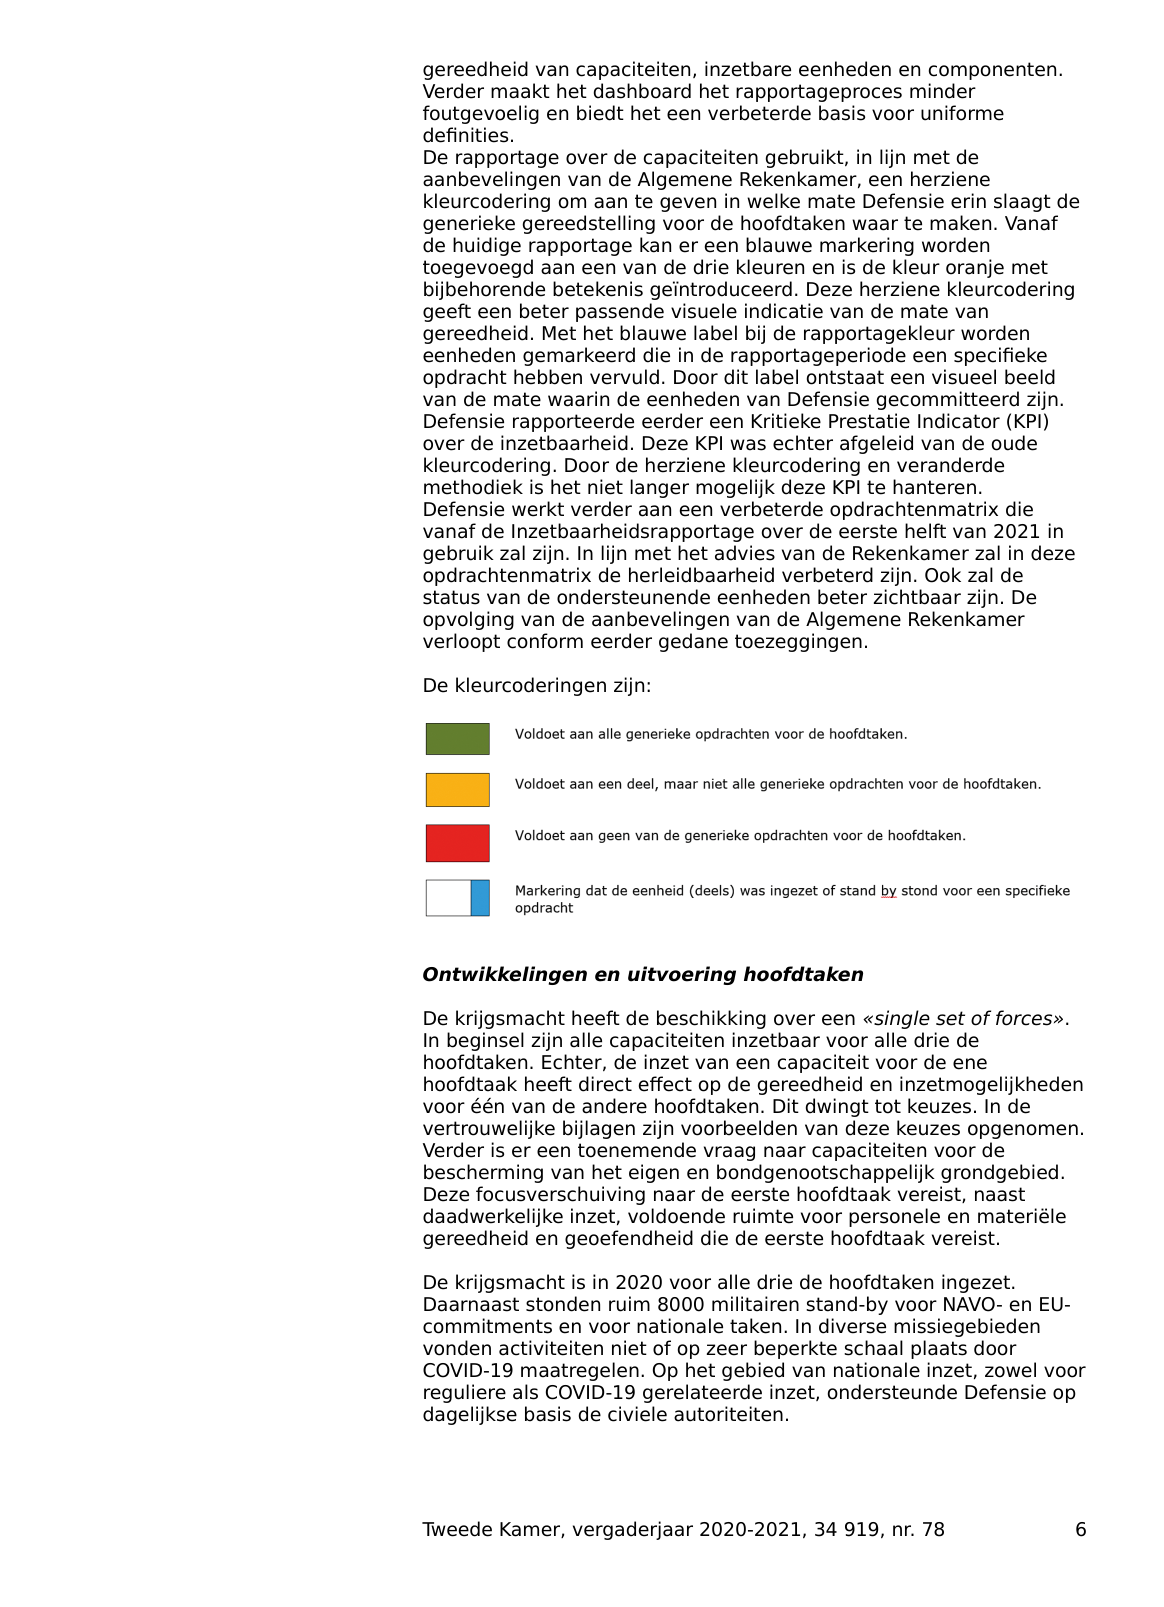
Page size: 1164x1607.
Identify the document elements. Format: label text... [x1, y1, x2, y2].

subtitle Ontwikkelingen en uitvoering hoofdtaken [422, 964, 1087, 986]
text De krijgsmacht heeft de beschikking over een «single set of forces». In beginsel zijn alle capaciteiten inzetbaar voor alle drie de hoofdtaken. Echter, de inzet van een capaciteit voor de ene hoofdtaak heeft direct effect op de gereedheid en inzetmogelijkheden voor één van de andere hoofdtaken. Dit dwingt tot keuzes. In de vertrouwelijke bijlagen zijn voorbeelden van deze keuzes opgenomen. Verder is er een toenemende vraag naar capaciteiten voor de bescherming van het eigen en bondgenootschappelijk grondgebied. Deze focusverschuiving naar de eerste hoofdtaak vereist, naast daadwerkelijke inzet, voldoende ruimte voor personele en materiële gereedheid en geoefendheid die de eerste hoofdtaak vereist. [422, 1008, 1087, 1250]
text De rapportage over de capaciteiten gebruikt, in lijn met de aanbevelingen van de Algemene Rekenkamer, een herziene kleurcodering om aan te geven in welke mate Defensie erin slaagt de generieke gereedstelling voor de hoofdtaken waar te maken. Vanaf de huidige rapportage kan er een blauwe markering worden toegevoegd aan een van de drie kleuren en is de kleur oranje met bijbehorende betekenis geïntroduceerd. Deze herziene kleurcodering geeft een beter passende visuele indicatie van de mate van gereedheid. Met het blauwe label bij de rapportagekleur worden eenheden gemarkeerd die in de rapportageperiode een specifieke opdracht hebben vervuld. Door dit label ontstaat een visueel beeld van de mate waarin de eenheden van Defensie gecommitteerd zijn. Defensie rapporteerde eerder een Kritieke Prestatie Indicator (KPI) over de inzetbaarheid. Deze KPI was echter afgeleid van de oude kleurcodering. Door de herziene kleurcodering en veranderde methodiek is het niet langer mogelijk deze KPI te hanteren. [422, 147, 1087, 499]
text De krijgsmacht is in 2020 voor alle drie de hoofdtaken ingezet. Daarnaast stonden ruim 8000 militairen stand-by voor NAVO- en EU-commitments en voor nationale taken. In diverse missiegebieden vonden activiteiten niet of op zeer beperkte schaal plaats door COVID-19 maatregelen. Op het gebied van nationale inzet, zowel voor reguliere als COVID-19 gerelateerde inzet, ondersteunde Defensie op dagelijkse basis de civiele autoriteiten. [422, 1272, 1087, 1426]
picture [422, 718, 1072, 920]
text Defensie werkt verder aan een verbeterde opdrachtenmatrix die vanaf de Inzetbaarheidsrapportage over de eerste helft van 2021 in gebruik zal zijn. In lijn met het advies van de Rekenkamer zal in deze opdrachtenmatrix de herleidbaarheid verbeterd zijn. Ook zal de status van de ondersteunende eenheden beter zichtbaar zijn. De opvolging van de aanbevelingen van de Algemene Rekenkamer verloopt conform eerder gedane toezeggingen. [422, 499, 1087, 652]
text gereedheid van capaciteiten, inzetbare eenheden en componenten. Verder maakt het dashboard het rapportageproces minder foutgevoelig en biedt het een verbeterde basis voor uniforme definities. [422, 59, 1087, 147]
text De kleurcoderingen zijn: [422, 675, 1087, 697]
